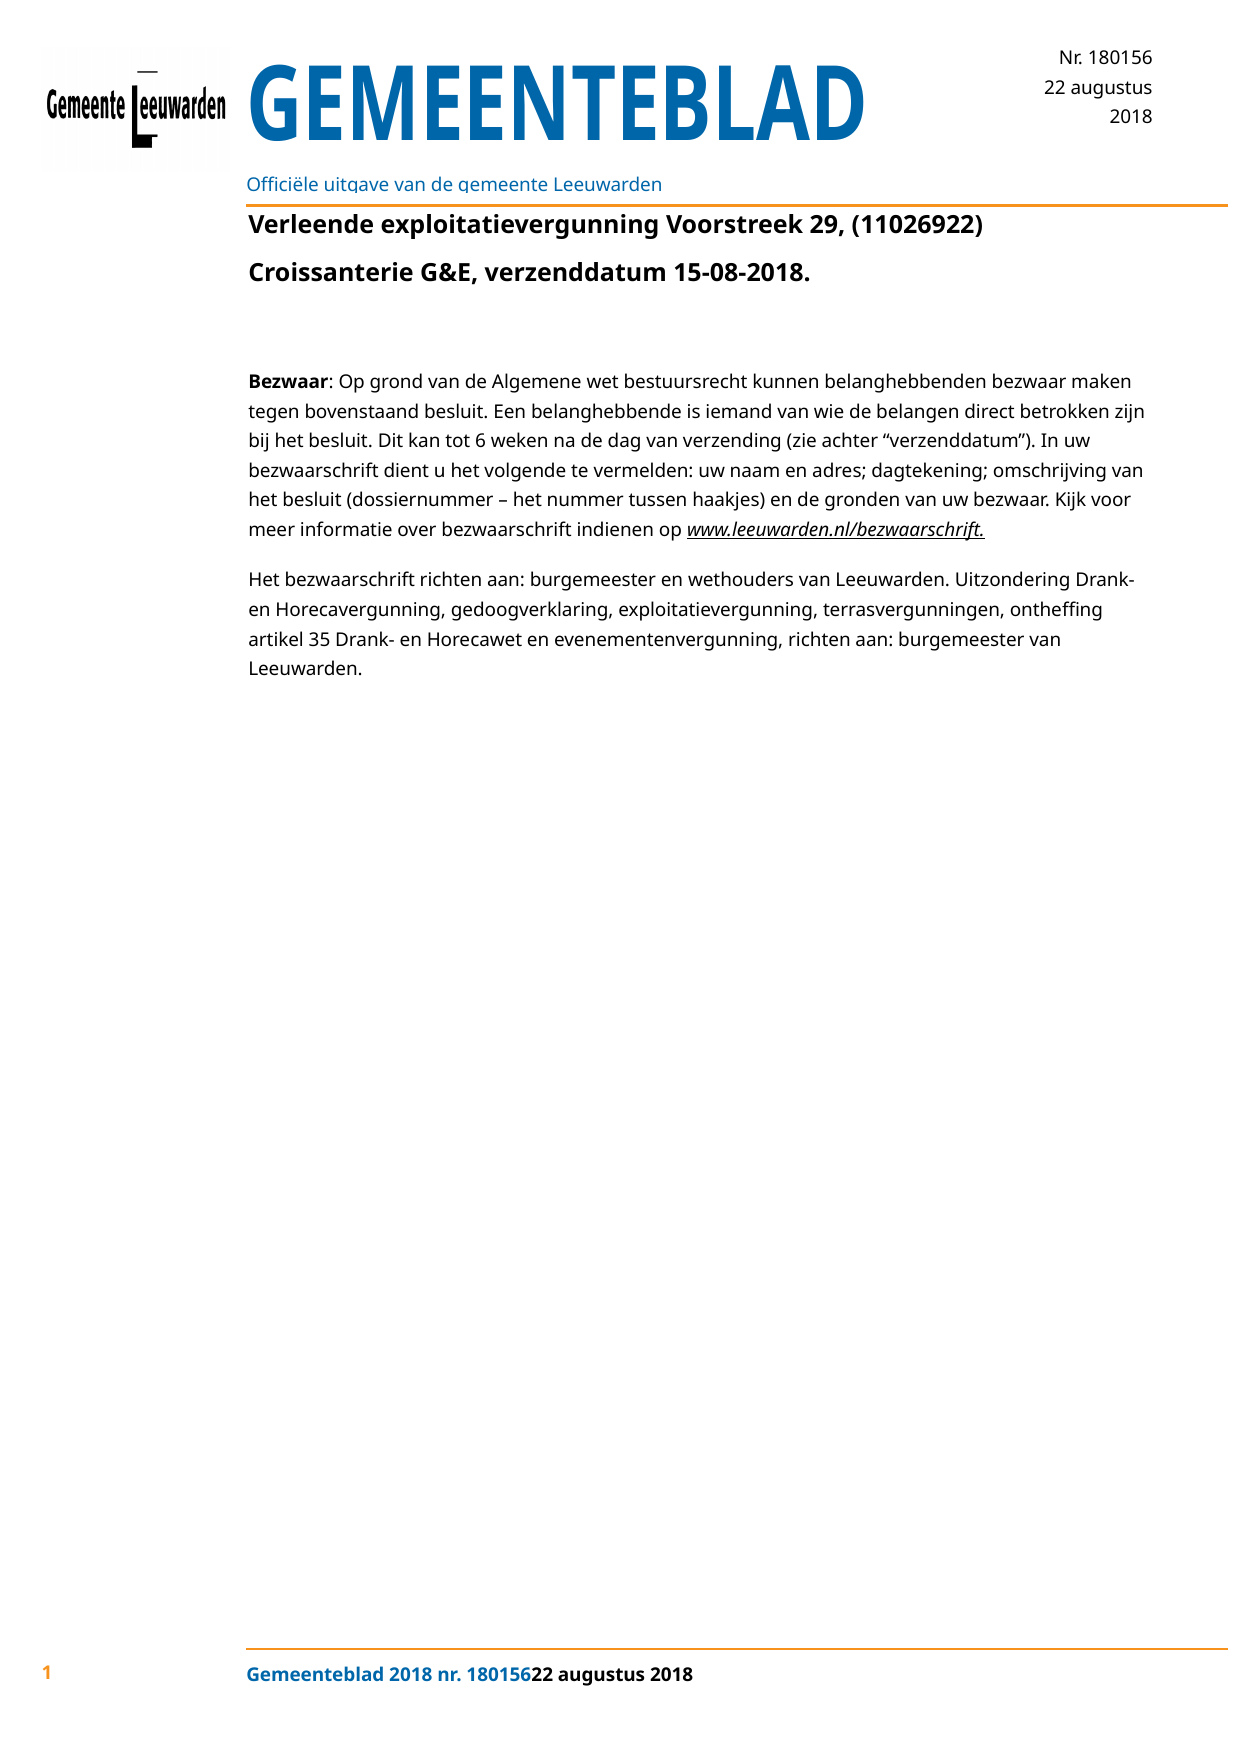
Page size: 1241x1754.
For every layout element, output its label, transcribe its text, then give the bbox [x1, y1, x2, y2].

text Verleende exploitatievergunning Voorstreek 29, (11026922) Croissanterie G&E, verzenddatum 15-08-2018. [248, 207, 1152, 288]
text Het bezwaarschrift richten aan: burgemeester en wethouders van Leeuwarden. Uitzondering Drank- en Horecavergunning, gedoogverklaring, exploitatievergunning, terrasvergunningen, ontheffing artikel 35 Drank- en Horecawet en evenementenvergunning, richten aan: burgemeester van Leeuwarden. [248, 567, 1152, 681]
picture [41, 47, 231, 172]
text Bezwaar: Op grond van de Algemene wet bestuursrecht kunnen belanghebbenden bezwaar maken tegen bovenstaand besluit. Een belanghebbende is iemand van wie de belangen direct betrokken zijn bij het besluit. Dit kan tot 6 weken na de dag van verzending (zie achter “verzenddatum”). In uw bezwaarschrift dient u het volgende te vermelden: uw naam en adres; dagtekening; omschrijving van het besluit (dossiernummer – het nummer tussen haakjes) en de gronden van uw bezwaar. Kijk voor meer informatie over bezwaarschrift indienen op www.leeuwarden.nl/bezwaarschrift. [248, 368, 1152, 542]
